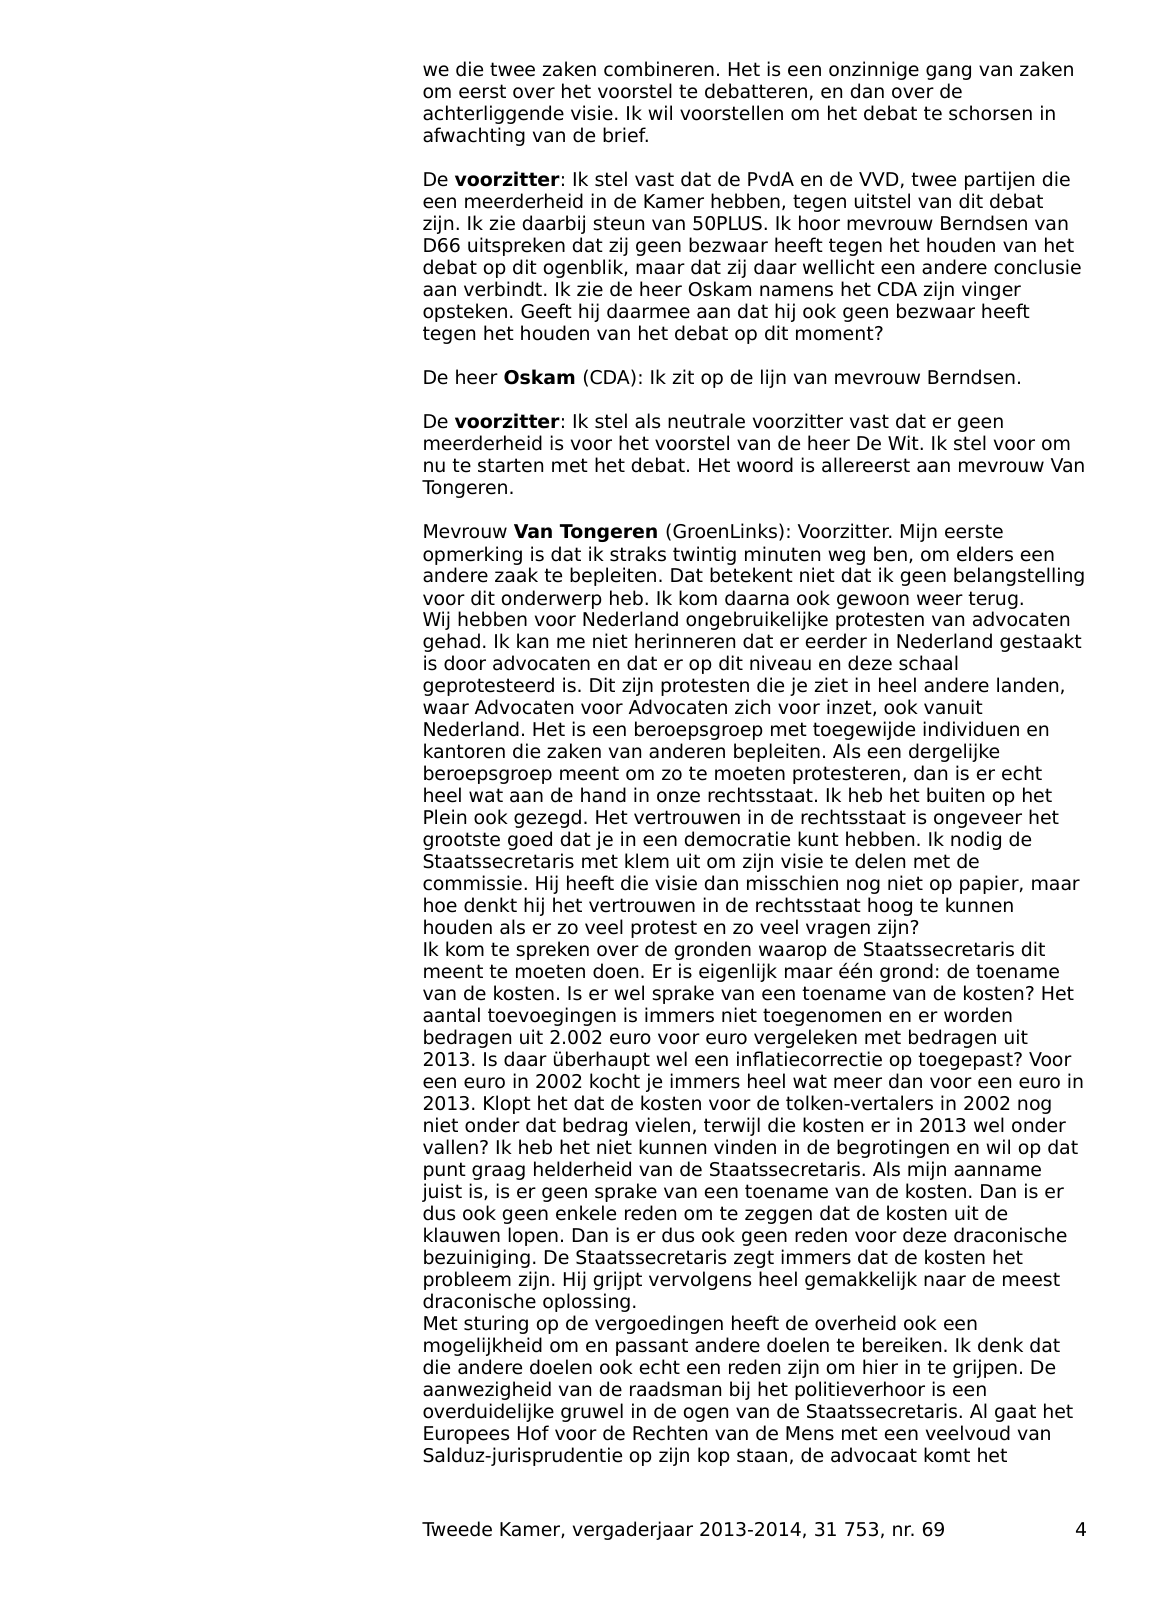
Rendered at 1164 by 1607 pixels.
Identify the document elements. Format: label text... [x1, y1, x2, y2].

text Ik kom te spreken over de gronden waarop de Staatssecretaris dit meent te moeten doen. Er is eigenlijk maar één grond: de toename van de kosten. Is er wel sprake van een toename van de kosten? Het aantal toevoegingen is immers niet toegenomen en er worden bedragen uit 2.002 euro voor euro vergeleken met bedragen uit 2013. Is daar überhaupt wel een inflatiecorrectie op toegepast? Voor een euro in 2002 kocht je immers heel wat meer dan voor een euro in 2013. Klopt het dat de kosten voor de tolken-vertalers in 2002 nog niet onder dat bedrag vielen, terwijl die kosten er in 2013 wel onder vallen? Ik heb het niet kunnen vinden in de begrotingen en wil op dat punt graag helderheid van de Staatssecretaris. Als mijn aanname juist is, is er geen sprake van een toename van de kosten. Dan is er dus ook geen enkele reden om te zeggen dat de kosten uit de klauwen lopen. Dan is er dus ook geen reden voor deze draconische bezuiniging. De Staatssecretaris zegt immers dat de kosten het probleem zijn. Hij grijpt vervolgens heel gemakkelijk naar de meest draconische oplossing. [422, 939, 1087, 1313]
text Wij hebben voor Nederland ongebruikelijke protesten van advocaten gehad. Ik kan me niet herinneren dat er eerder in Nederland gestaakt is door advocaten en dat er op dit niveau en deze schaal geprotesteerd is. Dit zijn protesten die je ziet in heel andere landen, waar Advocaten voor Advocaten zich voor inzet, ook vanuit Nederland. Het is een beroepsgroep met toegewijde individuen en kantoren die zaken van anderen bepleiten. Als een dergelijke beroepsgroep meent om zo te moeten protesteren, dan is er echt heel wat aan de hand in onze rechtsstaat. Ik heb het buiten op het Plein ook gezegd. Het vertrouwen in de rechtsstaat is ongeveer het grootste goed dat je in een democratie kunt hebben. Ik nodig de Staatssecretaris met klem uit om zijn visie te delen met de commissie. Hij heeft die visie dan misschien nog niet op papier, maar hoe denkt hij het vertrouwen in de rechtsstaat hoog te kunnen houden als er zo veel protest en zo veel vragen zijn? [422, 609, 1087, 939]
text we die twee zaken combineren. Het is een onzinnige gang van zaken om eerst over het voorstel te debatteren, en dan over de achterliggende visie. Ik wil voorstellen om het debat te schorsen in afwachting van de brief. [422, 59, 1087, 147]
text Mevrouw Van Tongeren (GroenLinks): Voorzitter. Mijn eerste opmerking is dat ik straks twintig minuten weg ben, om elders een andere zaak te bepleiten. Dat betekent niet dat ik geen belangstelling voor dit onderwerp heb. Ik kom daarna ook gewoon weer terug. [422, 521, 1087, 609]
text De voorzitter: Ik stel vast dat de PvdA en de VVD, twee partijen die een meerderheid in de Kamer hebben, tegen uitstel van dit debat zijn. Ik zie daarbij steun van 50PLUS. Ik hoor mevrouw Berndsen van D66 uitspreken dat zij geen bezwaar heeft tegen het houden van het debat op dit ogenblik, maar dat zij daar wellicht een andere conclusie aan verbindt. Ik zie de heer Oskam namens het CDA zijn vinger opsteken. Geeft hij daarmee aan dat hij ook geen bezwaar heeft tegen het houden van het debat op dit moment? [422, 169, 1087, 345]
text De heer Oskam (CDA): Ik zit op de lijn van mevrouw Berndsen. [422, 367, 1087, 389]
text De voorzitter: Ik stel als neutrale voorzitter vast dat er geen meerderheid is voor het voorstel van de heer De Wit. Ik stel voor om nu te starten met het debat. Het woord is allereerst aan mevrouw Van Tongeren. [422, 411, 1087, 499]
text Met sturing op de vergoedingen heeft de overheid ook een mogelijkheid om en passant andere doelen te bereiken. Ik denk dat die andere doelen ook echt een reden zijn om hier in te grijpen. De aanwezigheid van de raadsman bij het politieverhoor is een overduidelijke gruwel in de ogen van de Staatssecretaris. Al gaat het Europees Hof voor de Rechten van de Mens met een veelvoud van Salduz-jurisprudentie op zijn kop staan, de advocaat komt het [422, 1313, 1087, 1467]
